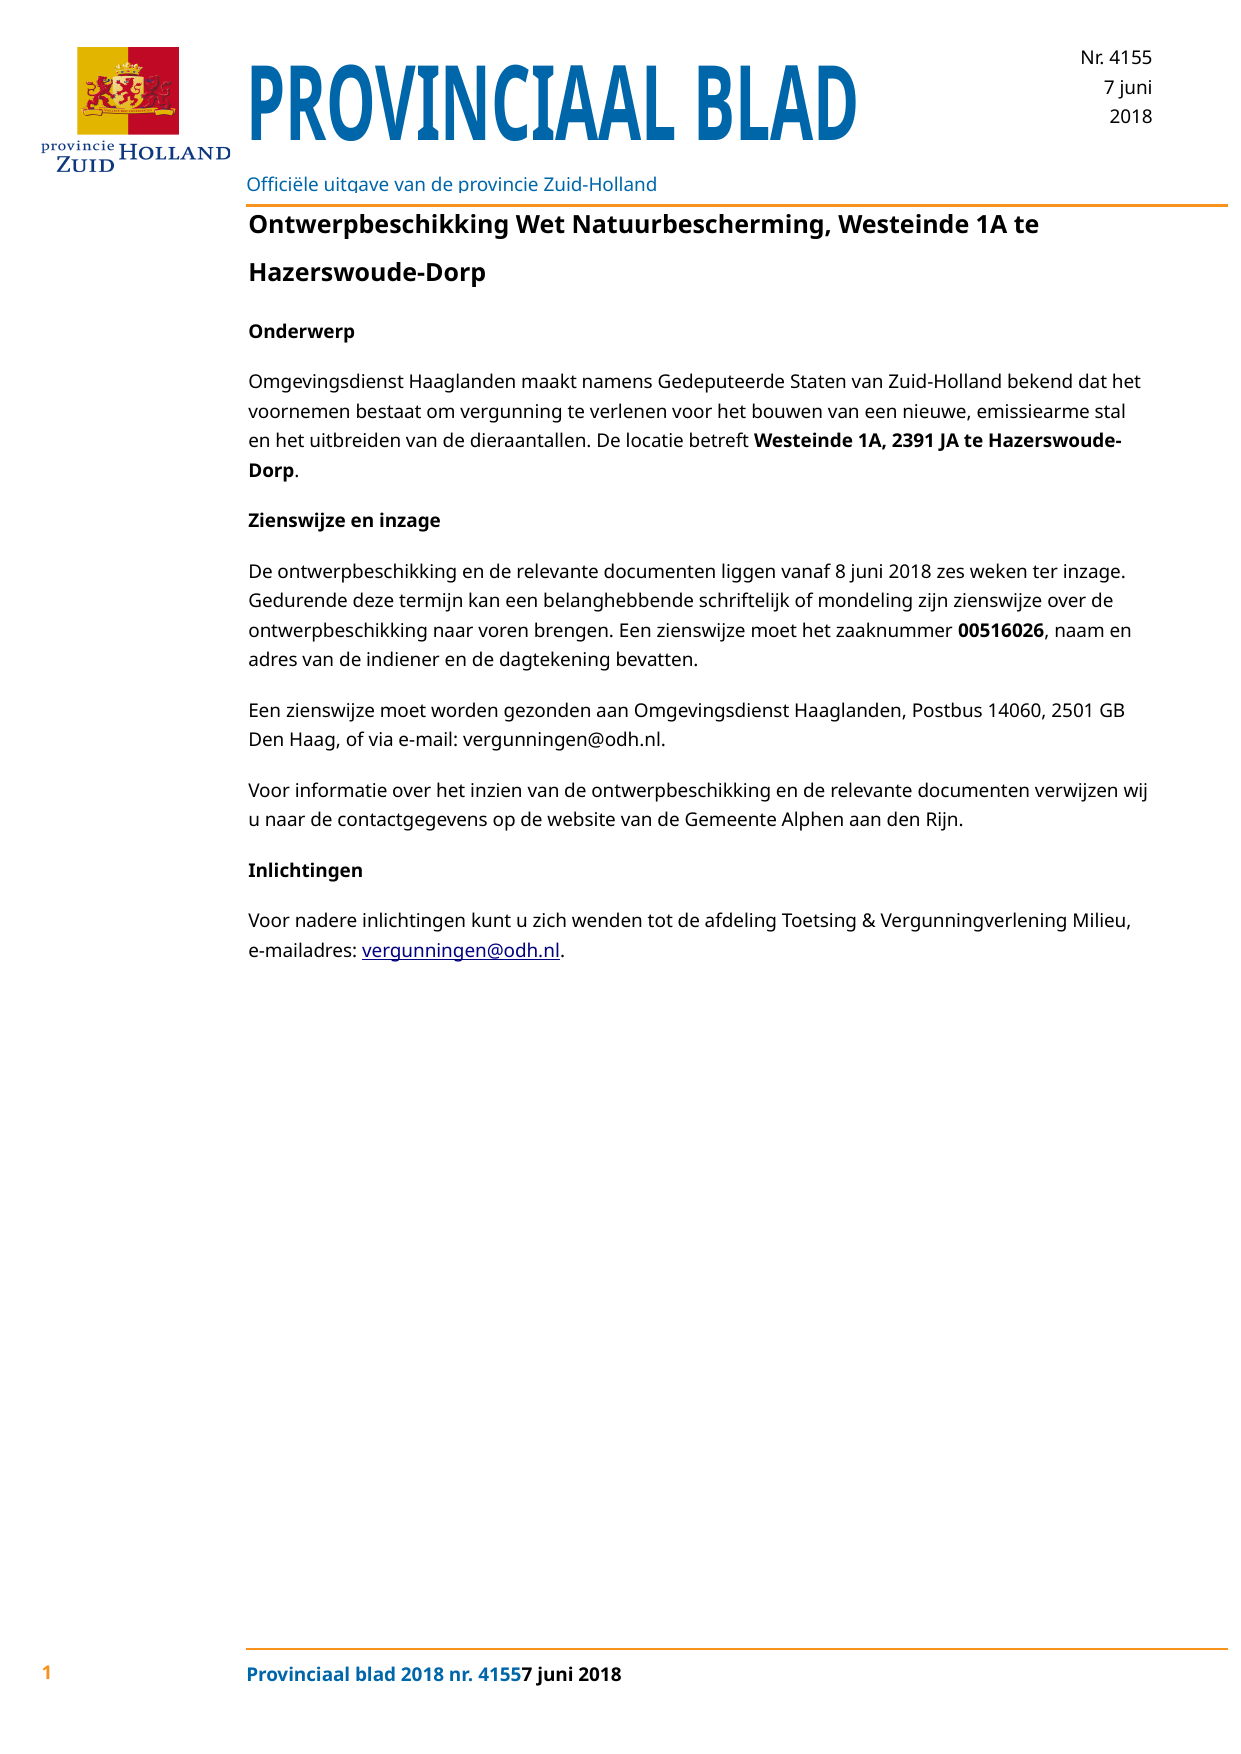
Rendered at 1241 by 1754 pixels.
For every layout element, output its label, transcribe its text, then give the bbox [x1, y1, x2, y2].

text Een zienswijze moet worden gezonden aan Omgevingsdienst Haaglanden, Postbus 14060, 2501 GB Den Haag, of via e-mail: vergunningen@odh.nl. [248, 697, 1152, 752]
text Voor nadere inlichtingen kunt u zich wenden tot de afdeling Toetsing & Vergunningverlening Milieu, e-mailadres: vergunningen@odh.nl. [248, 907, 1152, 963]
text Ontwerpbeschikking Wet Natuurbescherming, Westeinde 1A te Hazerswoude-Dorp [248, 207, 1152, 288]
text Onderwerp [248, 318, 1152, 344]
text Inlichtingen [248, 857, 1152, 883]
text Zienswijze en inzage [248, 507, 1152, 533]
picture [41, 47, 231, 172]
text Omgevingsdienst Haaglanden maakt namens Gedeputeerde Staten van Zuid-Holland bekend dat het voornemen bestaat om vergunning te verlenen voor het bouwen van een nieuwe, emissiearme stal en het uitbreiden van de dieraantallen. De locatie betreft Westeinde 1A, 2391 JA te Hazerswoude-Dorp. [248, 368, 1152, 483]
text De ontwerpbeschikking en de relevante documenten liggen vanaf 8 juni 2018 zes weken ter inzage. Gedurende deze termijn kan een belanghebbende schriftelijk of mondeling zijn zienswijze over de ontwerpbeschikking naar voren brengen. Een zienswijze moet het zaaknummer 00516026, naam en adres van de indiener en de dagtekening bevatten. [248, 558, 1152, 672]
text Voor informatie over het inzien van de ontwerpbeschikking en de relevante documenten verwijzen wij u naar de contactgegevens op de website van de Gemeente Alphen aan den Rijn. [248, 777, 1152, 832]
